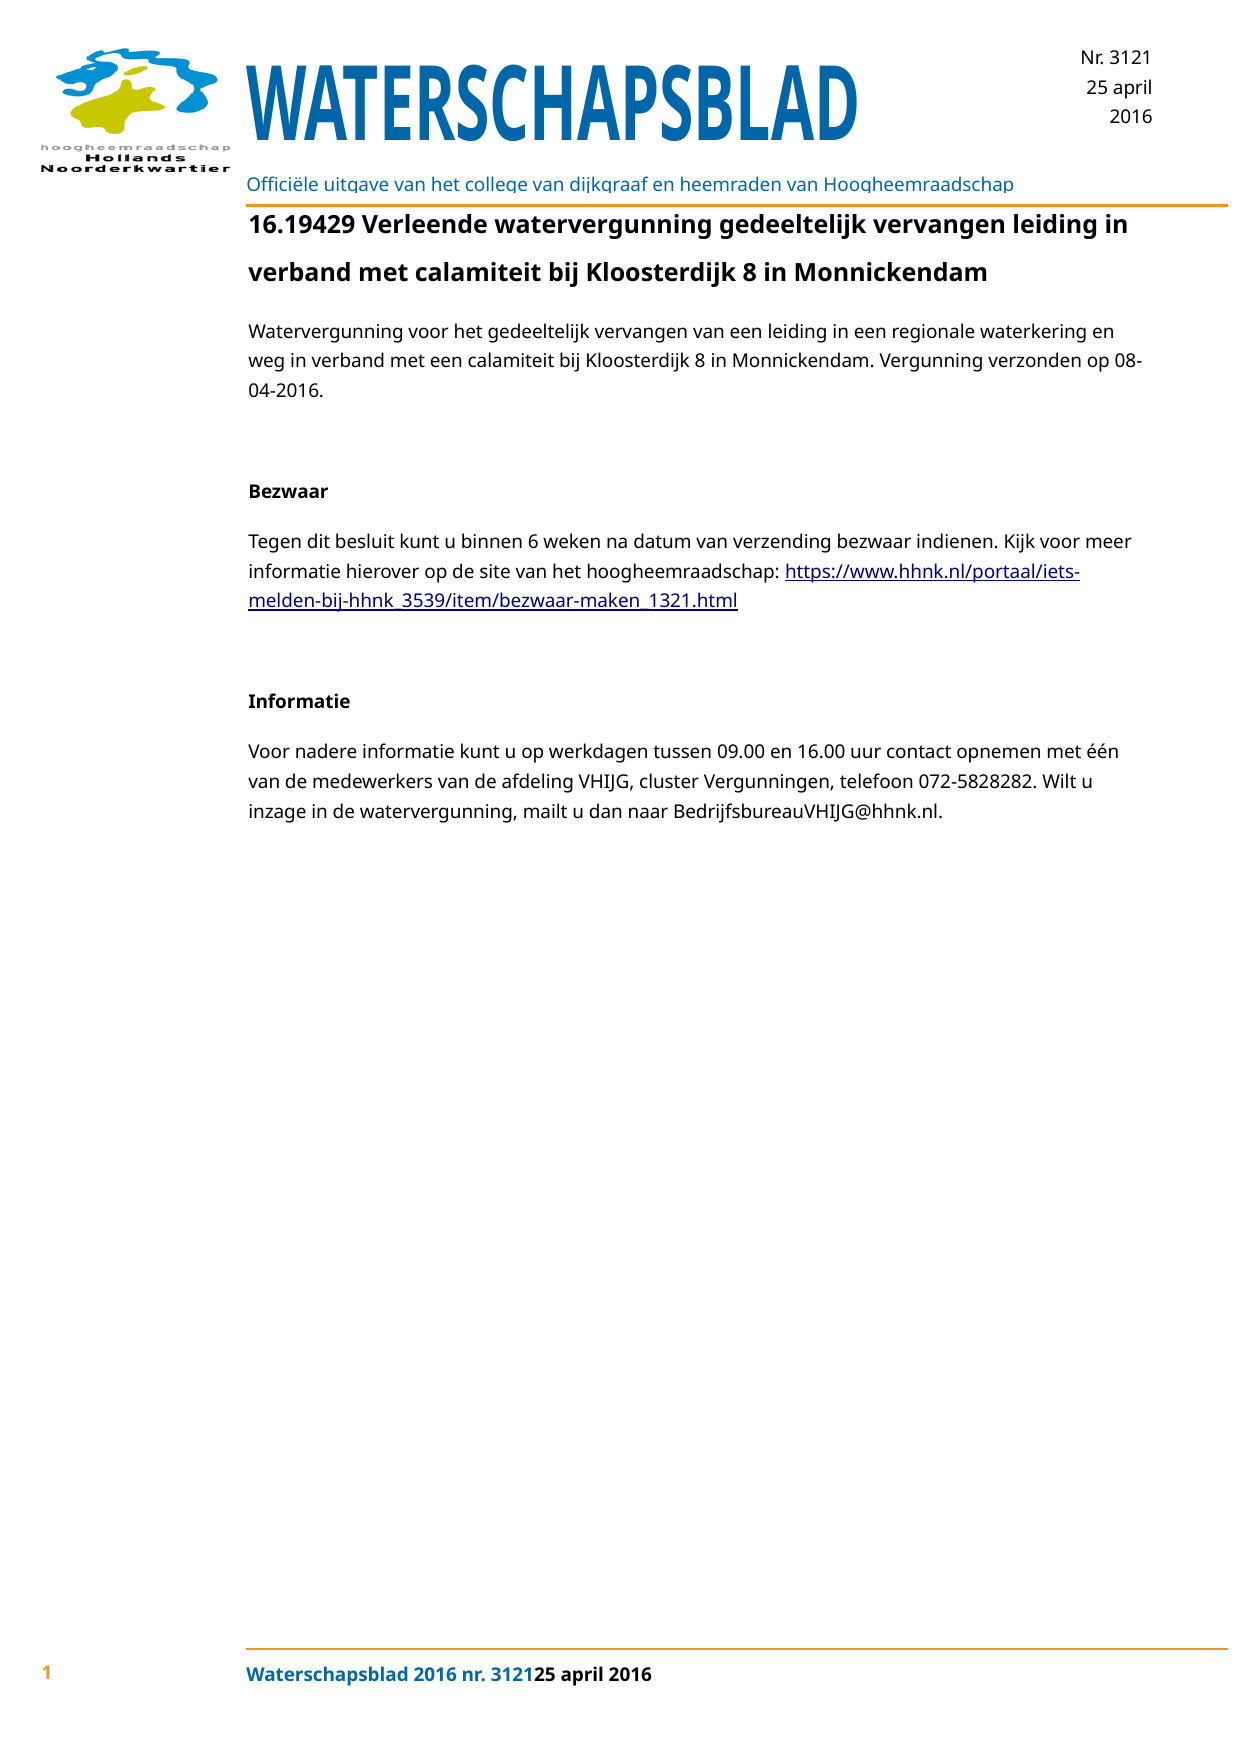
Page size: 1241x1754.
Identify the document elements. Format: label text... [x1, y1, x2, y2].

text Voor nadere informatie kunt u op werkdagen tussen 09.00 en 16.00 uur contact opnemen met één van de medewerkers van de afdeling VHIJG, cluster Vergunningen, telefoon 072-5828282. Wilt u inzage in de watervergunning, mailt u dan naar BedrijfsbureauVHIJG@hhnk.nl. [248, 739, 1152, 824]
picture [41, 47, 231, 172]
text Bezwaar [248, 478, 1152, 504]
text 16.19429 Verleende watervergunning gedeeltelijk vervangen leiding in verband met calamiteit bij Kloosterdijk 8 in Monnickendam [248, 207, 1152, 288]
text Tegen dit besluit kunt u binnen 6 weken na datum van verzending bezwaar indienen. Kijk voor meer informatie hierover op de site van het hoogheemraadschap: https://www.hhnk.nl/portaal/iets-melden-bij-hhnk_3539/item/bezwaar-maken_1321.html [248, 528, 1152, 613]
text Informatie [248, 688, 1152, 714]
text Watervergunning voor het gedeeltelijk vervangen van een leiding in een regionale waterkering en weg in verband met een calamiteit bij Kloosterdijk 8 in Monnickendam. Vergunning verzonden op 08-04-2016. [248, 318, 1152, 403]
